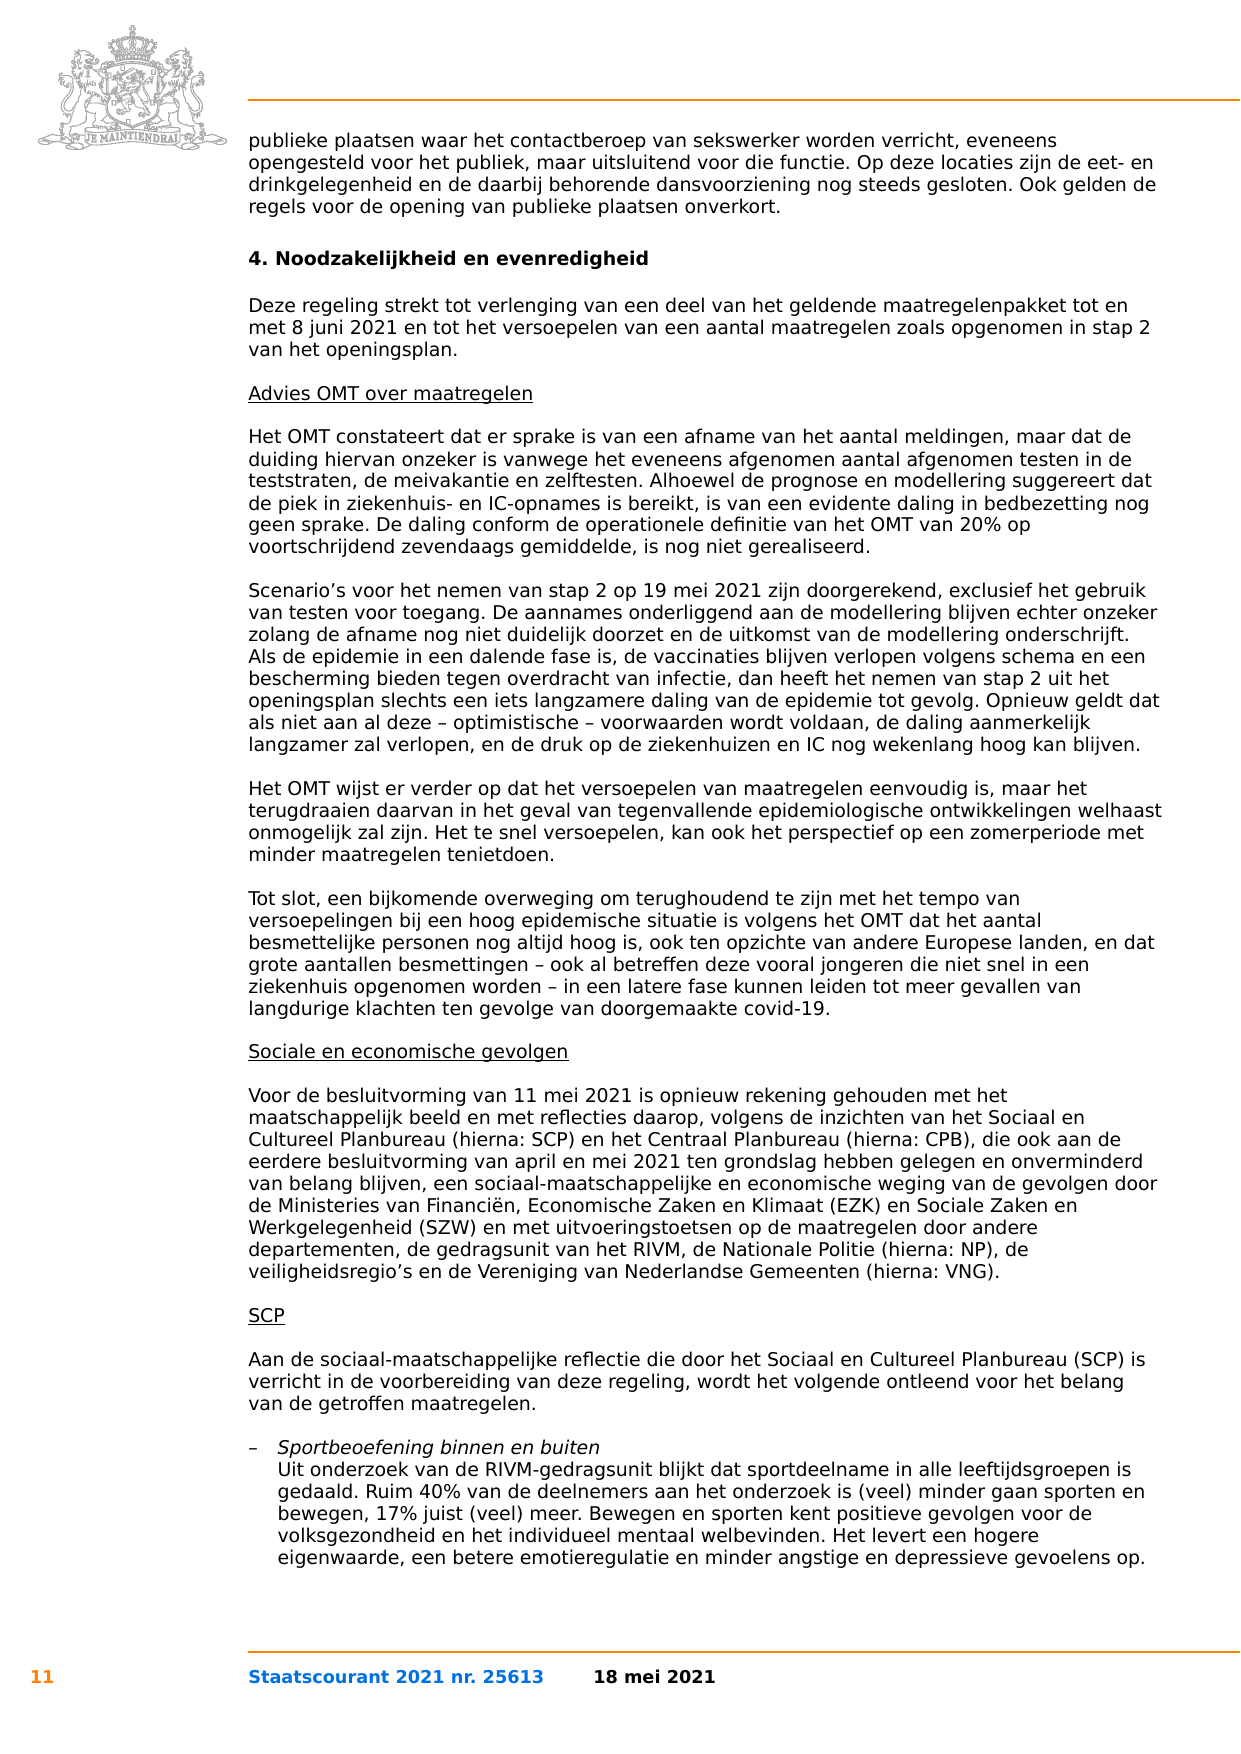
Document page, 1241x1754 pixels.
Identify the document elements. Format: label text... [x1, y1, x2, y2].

text Tot slot, een bijkomende overweging om terughoudend te zijn met het tempo van versoepelingen bij een hoog epidemische situatie is volgens het OMT dat het aantal besmettelijke personen nog altijd hoog is, ook ten opzichte van andere Europese landen, en dat grote aantallen besmettingen – ook al betreffen deze vooral jongeren die niet snel in een ziekenhuis opgenomen worden – in een latere fase kunnen leiden tot meer gevallen van langdurige klachten ten gevolge van doorgemaakte covid-19. [248, 888, 1163, 1019]
picture [38, 25, 227, 150]
subtitle 4. Noodzakelijkheid en evenredigheid [248, 248, 1163, 270]
text – Sportbeoefening binnen en buiten [248, 1437, 1163, 1459]
text Uit onderzoek van de RIVM-gedragsunit blijkt dat sportdeelname in alle leeftijdsgroepen is gedaald. Ruim 40% van de deelnemers aan het onderzoek is (veel) minder gaan sporten en bewegen, 17% juist (veel) meer. Bewegen en sporten kent positieve gevolgen voor de volksgezondheid en het individueel mentaal welbevinden. Het levert een hogere eigenwaarde, een betere emotieregulatie en minder angstige en depressieve gevoelens op. [277, 1459, 1163, 1568]
text Voor de besluitvorming van 11 mei 2021 is opnieuw rekening gehouden met het maatschappelijk beeld en met reflecties daarop, volgens de inzichten van het Sociaal en Cultureel Planbureau (hierna: SCP) en het Centraal Planbureau (hierna: CPB), die ook aan de eerdere besluitvorming van april en mei 2021 ten grondslag hebben gelegen en onverminderd van belang blijven, een sociaal-maatschappelijke en economische weging van de gevolgen door de Ministeries van Financiën, Economische Zaken en Klimaat (EZK) en Sociale Zaken en Werkgelegenheid (SZW) en met uitvoeringstoetsen op de maatregelen door andere departementen, de gedragsunit van het RIVM, de Nationale Politie (hierna: NP), de veiligheidsregio’s en de Vereniging van Nederlandse Gemeenten (hierna: VNG). [248, 1085, 1163, 1283]
subtitle SCP [248, 1305, 1163, 1327]
text publieke plaatsen waar het contactberoep van sekswerker worden verricht, eveneens opengesteld voor het publiek, maar uitsluitend voor die functie. Op deze locaties zijn de eet- en drinkgelegenheid en de daarbij behorende dansvoorziening nog steeds gesloten. Ook gelden de regels voor de opening van publieke plaatsen onverkort. [248, 130, 1163, 218]
subtitle Sociale en economische gevolgen [248, 1041, 1163, 1063]
text Deze regeling strekt tot verlenging van een deel van het geldende maatregelenpakket tot en met 8 juni 2021 en tot het versoepelen van een aantal maatregelen zoals opgenomen in stap 2 van het openingsplan. [248, 295, 1163, 361]
text Het OMT wijst er verder op dat het versoepelen van maatregelen eenvoudig is, maar het terugdraaien daarvan in het geval van tegenvallende epidemiologische ontwikkelingen welhaast onmogelijk zal zijn. Het te snel versoepelen, kan ook het perspectief op een zomerperiode met minder maatregelen tenietdoen. [248, 778, 1163, 866]
text Scenario’s voor het nemen van stap 2 op 19 mei 2021 zijn doorgerekend, exclusief het gebruik van testen voor toegang. De aannames onderliggend aan de modellering blijven echter onzeker zolang de afname nog niet duidelijk doorzet en de uitkomst van de modellering onderschrijft. Als de epidemie in een dalende fase is, de vaccinaties blijven verlopen volgens schema en een bescherming bieden tegen overdracht van infectie, dan heeft het nemen van stap 2 uit het openingsplan slechts een iets langzamere daling van de epidemie tot gevolg. Opnieuw geldt dat als niet aan al deze – optimistische – voorwaarden wordt voldaan, de daling aanmerkelijk langzamer zal verlopen, en de druk op de ziekenhuizen en IC nog wekenlang hoog kan blijven. [248, 580, 1163, 756]
text Het OMT constateert dat er sprake is van een afname van het aantal meldingen, maar dat de duiding hiervan onzeker is vanwege het eveneens afgenomen aantal afgenomen testen in de teststraten, de meivakantie en zelftesten. Alhoewel de prognose en modellering suggereert dat de piek in ziekenhuis- en IC-opnames is bereikt, is van een evidente daling in bedbezetting nog geen sprake. De daling conform de operationele definitie van het OMT van 20% op voortschrijdend zevendaags gemiddelde, is nog niet gerealiseerd. [248, 426, 1163, 558]
subtitle Advies OMT over maatregelen [248, 383, 1163, 404]
text Aan de sociaal-maatschappelijke reflectie die door het Sociaal en Cultureel Planbureau (SCP) is verricht in de voorbereiding van deze regeling, wordt het volgende ontleend voor het belang van de getroffen maatregelen. [248, 1349, 1163, 1415]
